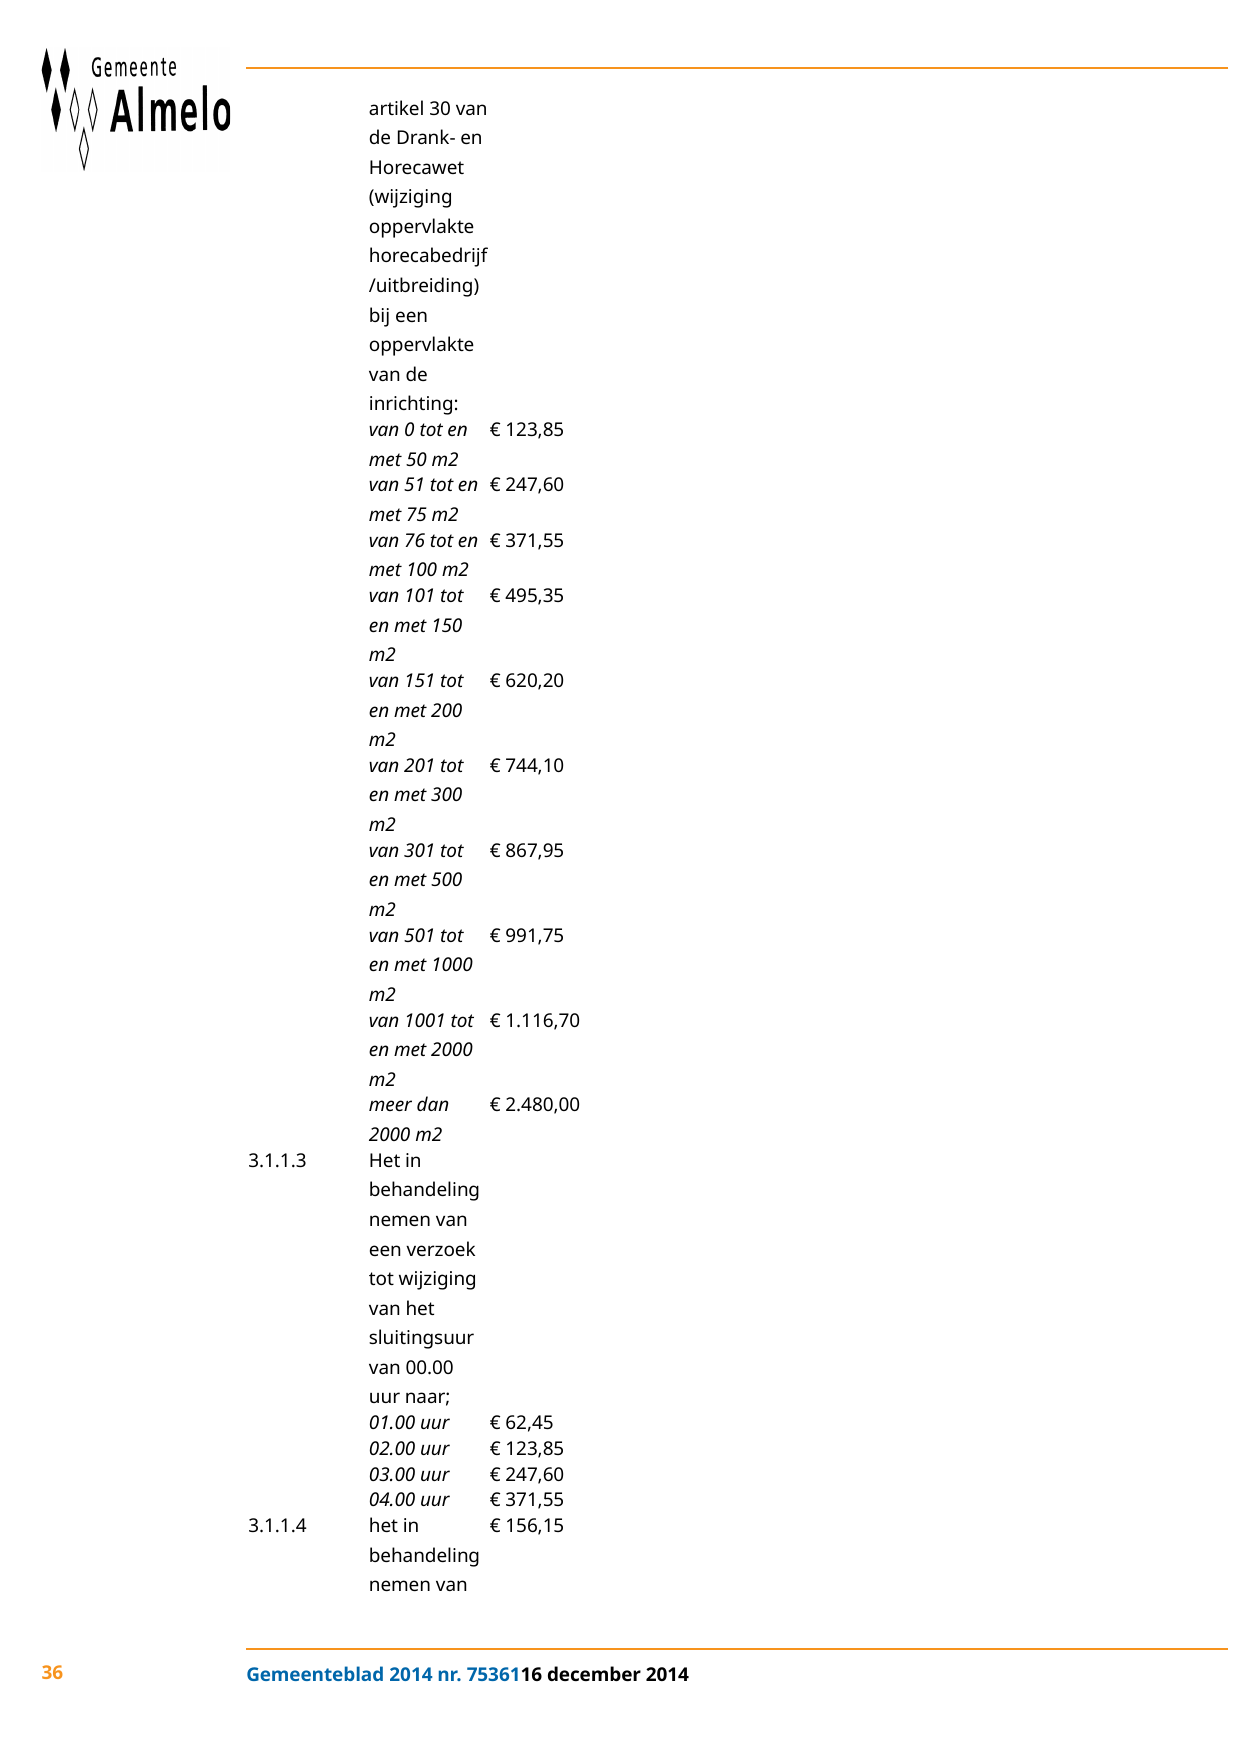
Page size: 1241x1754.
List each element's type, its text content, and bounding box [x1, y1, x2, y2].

table_cell [248, 1435, 369, 1461]
table_cell 04.00 uur [369, 1487, 489, 1512]
table_cell [248, 837, 369, 922]
table_cell artikel 30 van de Drank- en Horecawet (wijziging oppervlakte horecabedrijf/uitbreiding) bij een oppervlakte van de inrichting: [369, 95, 489, 416]
table_cell van 201 tot en met 300 m2 [369, 752, 489, 837]
table_cell € 371,55 [490, 1487, 789, 1512]
table_cell € 247,60 [490, 1461, 789, 1487]
table_cell 01.00 uur [369, 1409, 489, 1435]
table_cell 03.00 uur [369, 1461, 489, 1487]
table_cell € 371,55 [490, 527, 789, 582]
table_cell 3.1.1.4 [248, 1512, 369, 1597]
table_cell [248, 922, 369, 1007]
table_cell meer dan 2000 m2 [369, 1092, 489, 1147]
table_cell [248, 582, 369, 667]
table_cell € 123,85 [490, 1435, 789, 1461]
table_cell € 62,45 [490, 1409, 789, 1435]
table_cell Het in behandeling nemen van een verzoek tot wijziging van het sluitingsuur van 00.00 uur naar; [369, 1147, 489, 1409]
table_cell [248, 752, 369, 837]
table_cell van 151 tot en met 200 m2 [369, 667, 489, 752]
table_cell € 991,75 [490, 922, 789, 1007]
table_cell [490, 1147, 789, 1409]
table_cell € 2.480,00 [490, 1092, 789, 1147]
table_cell [248, 527, 369, 582]
table_cell van 101 tot en met 150 m2 [369, 582, 489, 667]
table_cell van 301 tot en met 500 m2 [369, 837, 489, 922]
table_cell van 51 tot en met 75 m2 [369, 472, 489, 527]
table_cell [248, 416, 369, 472]
table_cell € 247,60 [490, 472, 789, 527]
picture [41, 47, 231, 172]
table_cell van 76 tot en met 100 m2 [369, 527, 489, 582]
table_cell [490, 95, 789, 416]
table_cell het in behandeling nemen van [369, 1512, 489, 1597]
table_cell [248, 1007, 369, 1092]
table_cell [248, 667, 369, 752]
table_cell 3.1.1.3 [248, 1147, 369, 1409]
table_cell [248, 1409, 369, 1435]
table_cell € 123,85 [490, 416, 789, 472]
table_cell [248, 472, 369, 527]
table_cell € 495,35 [490, 582, 789, 667]
table_cell 02.00 uur [369, 1435, 489, 1461]
table_cell [248, 95, 369, 416]
table_cell van 1001 tot en met 2000 m2 [369, 1007, 489, 1092]
table_cell van 501 tot en met 1000 m2 [369, 922, 489, 1007]
table_cell [248, 1092, 369, 1147]
table_cell € 744,10 [490, 752, 789, 837]
table_cell [248, 1487, 369, 1512]
table_cell € 620,20 [490, 667, 789, 752]
table_cell € 867,95 [490, 837, 789, 922]
table_cell € 1.116,70 [490, 1007, 789, 1092]
table_cell van 0 tot en met 50 m2 [369, 416, 489, 472]
table_cell [248, 1461, 369, 1487]
table_cell € 156,15 [490, 1512, 789, 1597]
